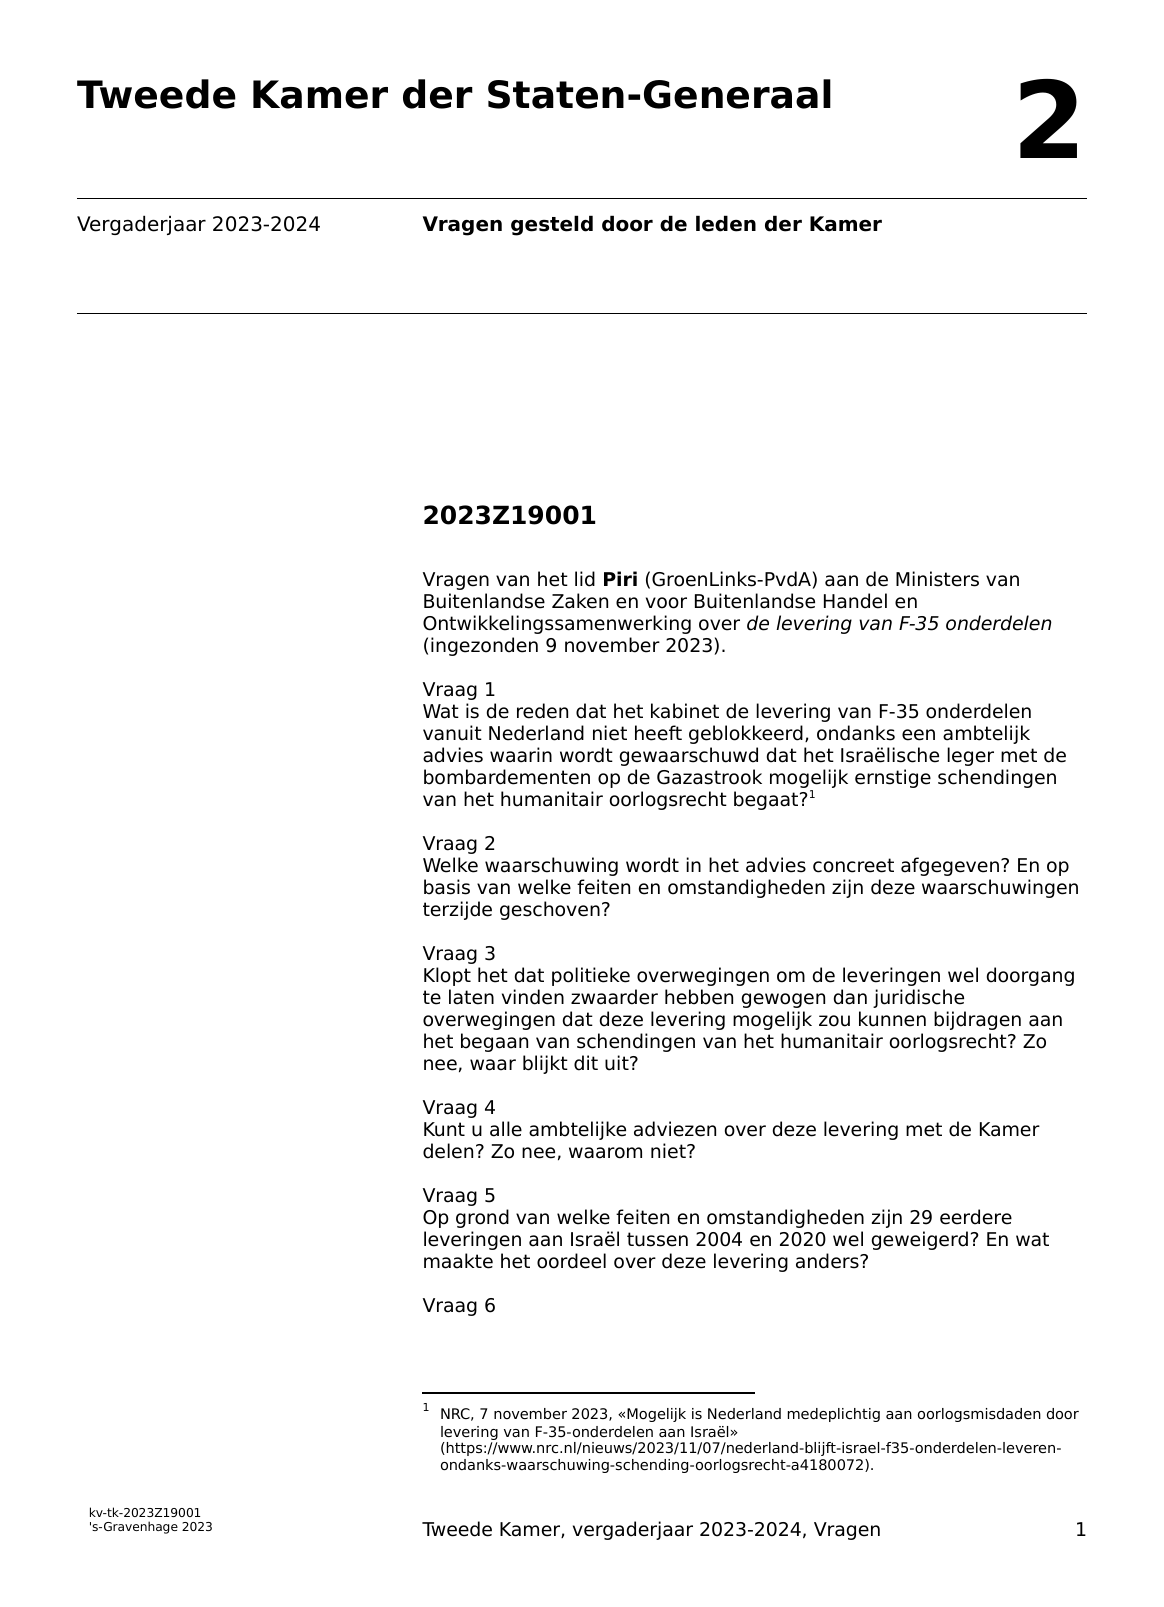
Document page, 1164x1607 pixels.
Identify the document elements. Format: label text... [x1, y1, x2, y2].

text Vraag 1 [422, 679, 1087, 701]
table_header 2 [886, 59, 1087, 198]
text Vraag 2 [422, 833, 1087, 855]
text NRC, 7 november 2023, «Mogelijk is Nederland medeplichtig aan oorlogsmisdaden door levering van F-35-onderdelen aan Israël» (https://www.nrc.nl/nieuws/2023/11/07/nederland-blijft-israel-f35-onderdelen-leveren-ondanks-waarschuwing-schending-oorlogsrecht-a4180072). [422, 1402, 1087, 1474]
text Vraag 6 [422, 1295, 1087, 1317]
text Klopt het dat politieke overwegingen om de leveringen wel doorgang te laten vinden zwaarder hebben gewogen dan juridische overwegingen dat deze levering mogelijk zou kunnen bijdragen aan het begaan van schendingen van het humanitair oorlogsrecht? Zo nee, waar blijkt dit uit? [422, 965, 1087, 1075]
text Vraag 4 [422, 1097, 1087, 1119]
text Welke waarschuwing wordt in het advies concreet afgegeven? En op basis van welke feiten en omstandigheden zijn deze waarschuwingen terzijde geschoven? [422, 855, 1087, 921]
text Wat is de reden dat het kabinet de levering van F-35 onderdelen vanuit Nederland niet heeft geblokkeerd, ondanks een ambtelijk advies waarin wordt gewaarschuwd dat het Israëlische leger met de bombardementen op de Gazastrook mogelijk ernstige schendingen van het humanitair oorlogsrecht begaat? [422, 701, 1087, 811]
text Vraag 3 [422, 943, 1087, 965]
text kv-tk-2023Z19001 [88, 1506, 323, 1520]
text Vragen van het lid Piri (GroenLinks-PvdA) aan de Ministers van Buitenlandse Zaken en voor Buitenlandse Handel en Ontwikkelingssamenwerking over de levering van F-35 onderdelen (ingezonden 9 november 2023). [422, 569, 1087, 657]
text Op grond van welke feiten en omstandigheden zijn 29 eerdere leveringen aan Israël tussen 2004 en 2020 wel geweigerd? En wat maakte het oordeel over deze levering anders? [422, 1207, 1087, 1273]
text 2023Z19001 [422, 501, 1087, 531]
table_cell Vergaderjaar 2023-2024 [77, 199, 422, 313]
text Kunt u alle ambtelijke adviezen over deze levering met de Kamer delen? Zo nee, waarom niet? [422, 1119, 1087, 1163]
table_header Tweede Kamer der Staten-Generaal [77, 59, 886, 198]
table_cell Vragen gesteld door de leden der Kamer [422, 199, 1087, 313]
text 's-Gravenhage 2023 [88, 1520, 323, 1534]
text Vraag 5 [422, 1185, 1087, 1207]
